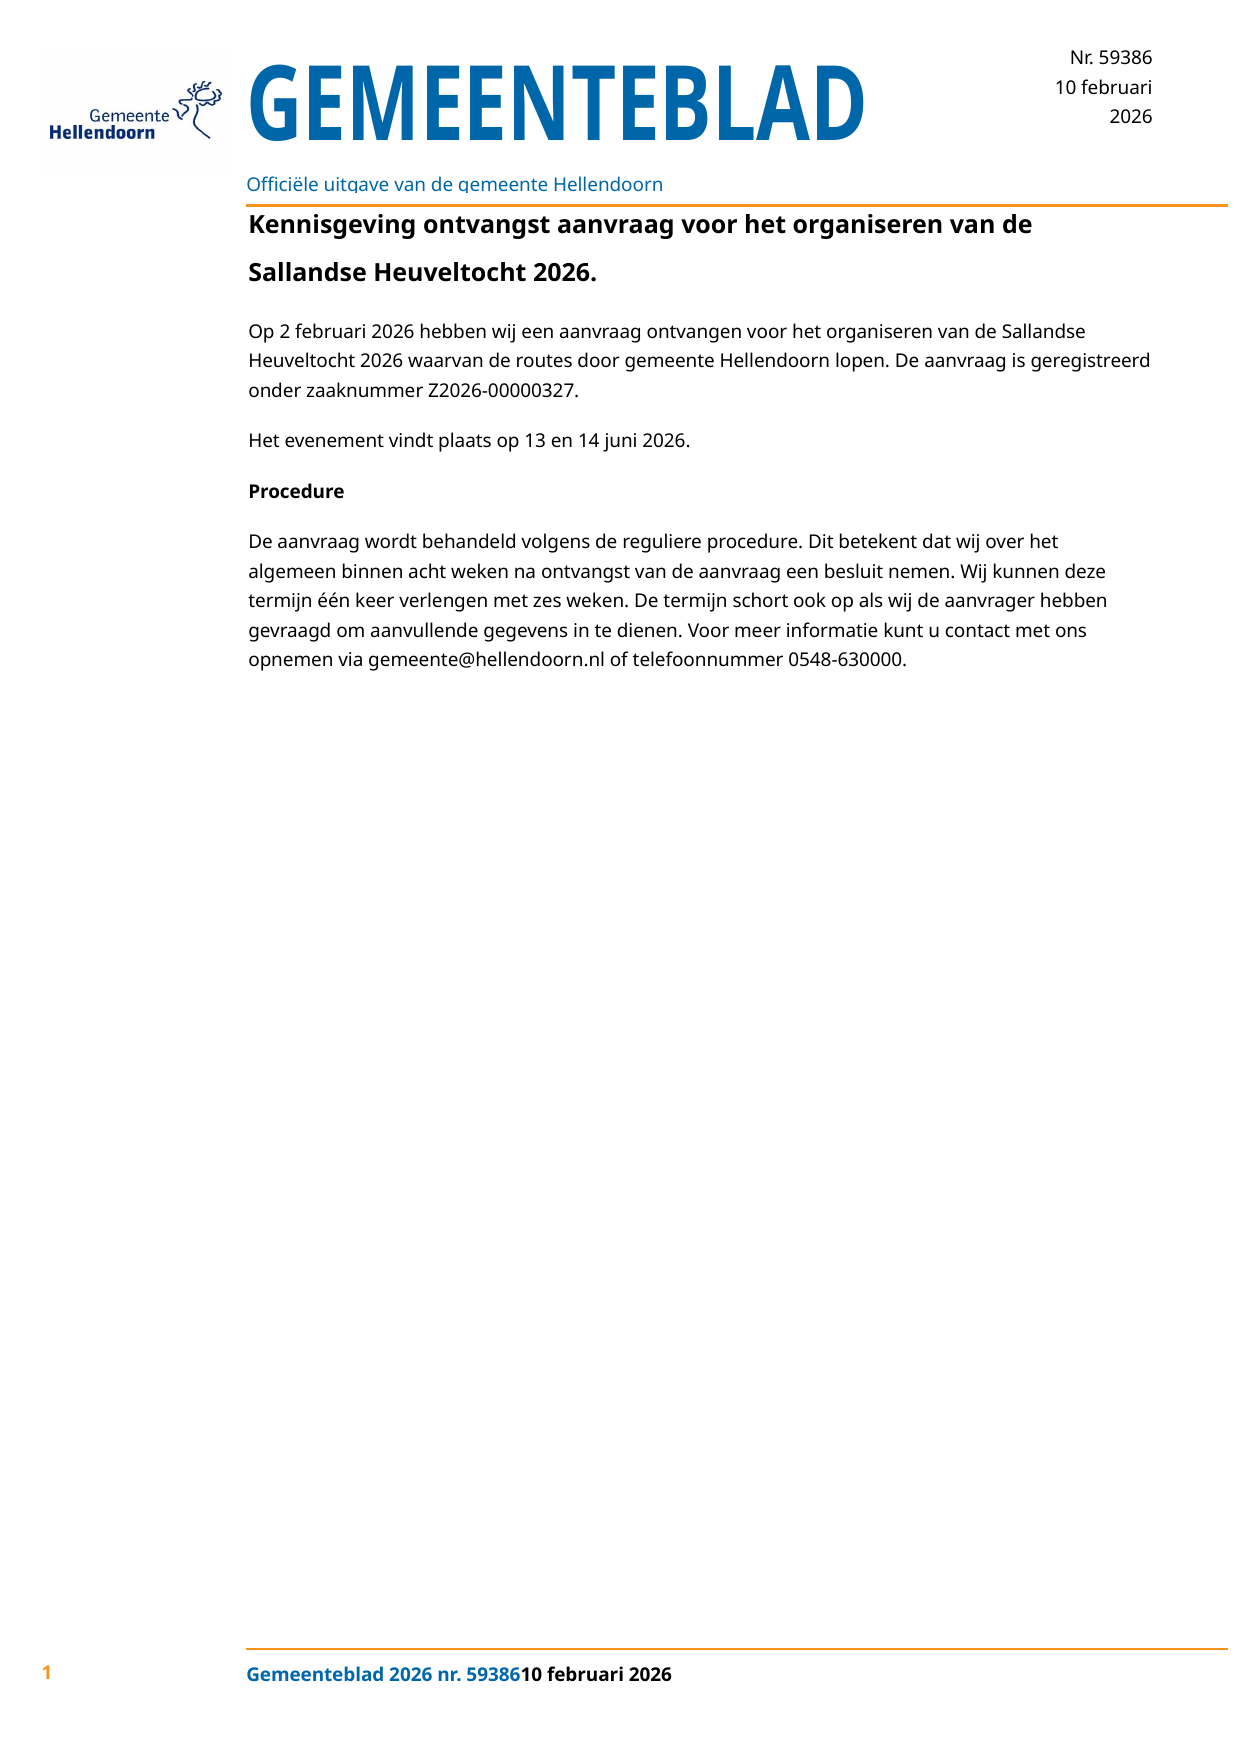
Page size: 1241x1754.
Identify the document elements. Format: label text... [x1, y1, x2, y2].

text Procedure [248, 478, 1152, 504]
text De aanvraag wordt behandeld volgens de reguliere procedure. Dit betekent dat wij over het algemeen binnen acht weken na ontvangst van de aanvraag een besluit nemen. Wij kunnen deze termijn één keer verlengen met zes weken. De termijn schort ook op als wij de aanvrager hebben gevraagd om aanvullende gegevens in te dienen. Voor meer informatie kunt u contact met ons opnemen via gemeente@hellendoorn.nl of telefoonnummer 0548-630000. [248, 528, 1152, 672]
text Het evenement vindt plaats op 13 en 14 juni 2026. [248, 427, 1152, 453]
text Kennisgeving ontvangst aanvraag voor het organiseren van de Sallandse Heuveltocht 2026. [248, 207, 1152, 288]
picture [41, 47, 231, 172]
text Op 2 februari 2026 hebben wij een aanvraag ontvangen voor het organiseren van de Sallandse Heuveltocht 2026 waarvan de routes door gemeente Hellendoorn lopen. De aanvraag is geregistreerd onder zaaknummer Z2026-00000327. [248, 318, 1152, 403]
